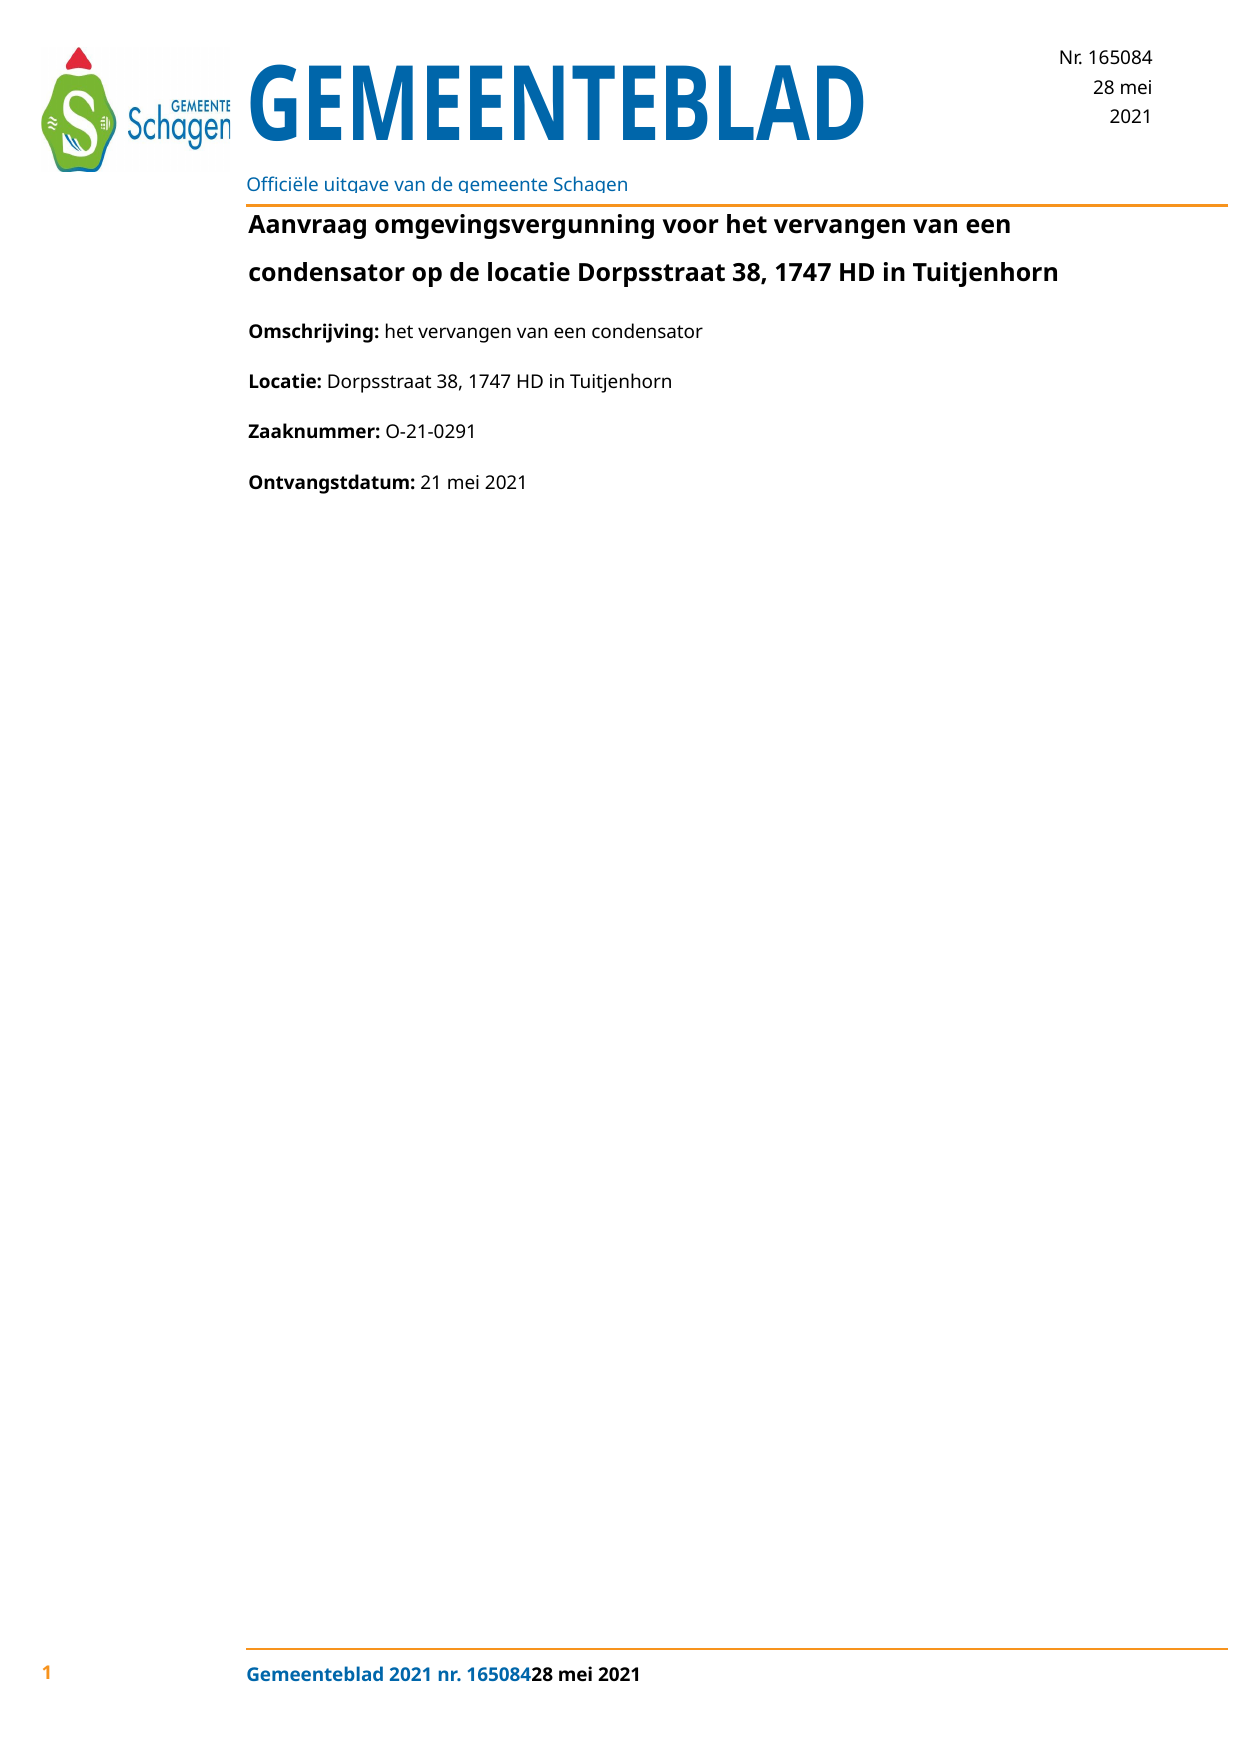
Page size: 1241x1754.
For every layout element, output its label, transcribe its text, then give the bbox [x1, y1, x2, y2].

picture [41, 47, 231, 172]
text Aanvraag omgevingsvergunning voor het vervangen van een condensator op de locatie Dorpsstraat 38, 1747 HD in Tuitjenhorn [248, 207, 1152, 288]
text Locatie: Dorpsstraat 38, 1747 HD in Tuitjenhorn [248, 368, 1152, 394]
text Ontvangstdatum: 21 mei 2021 [248, 469, 1152, 495]
text Zaaknummer: O-21-0291 [248, 419, 1152, 444]
text Omschrijving: het vervangen van een condensator [248, 318, 1152, 344]
